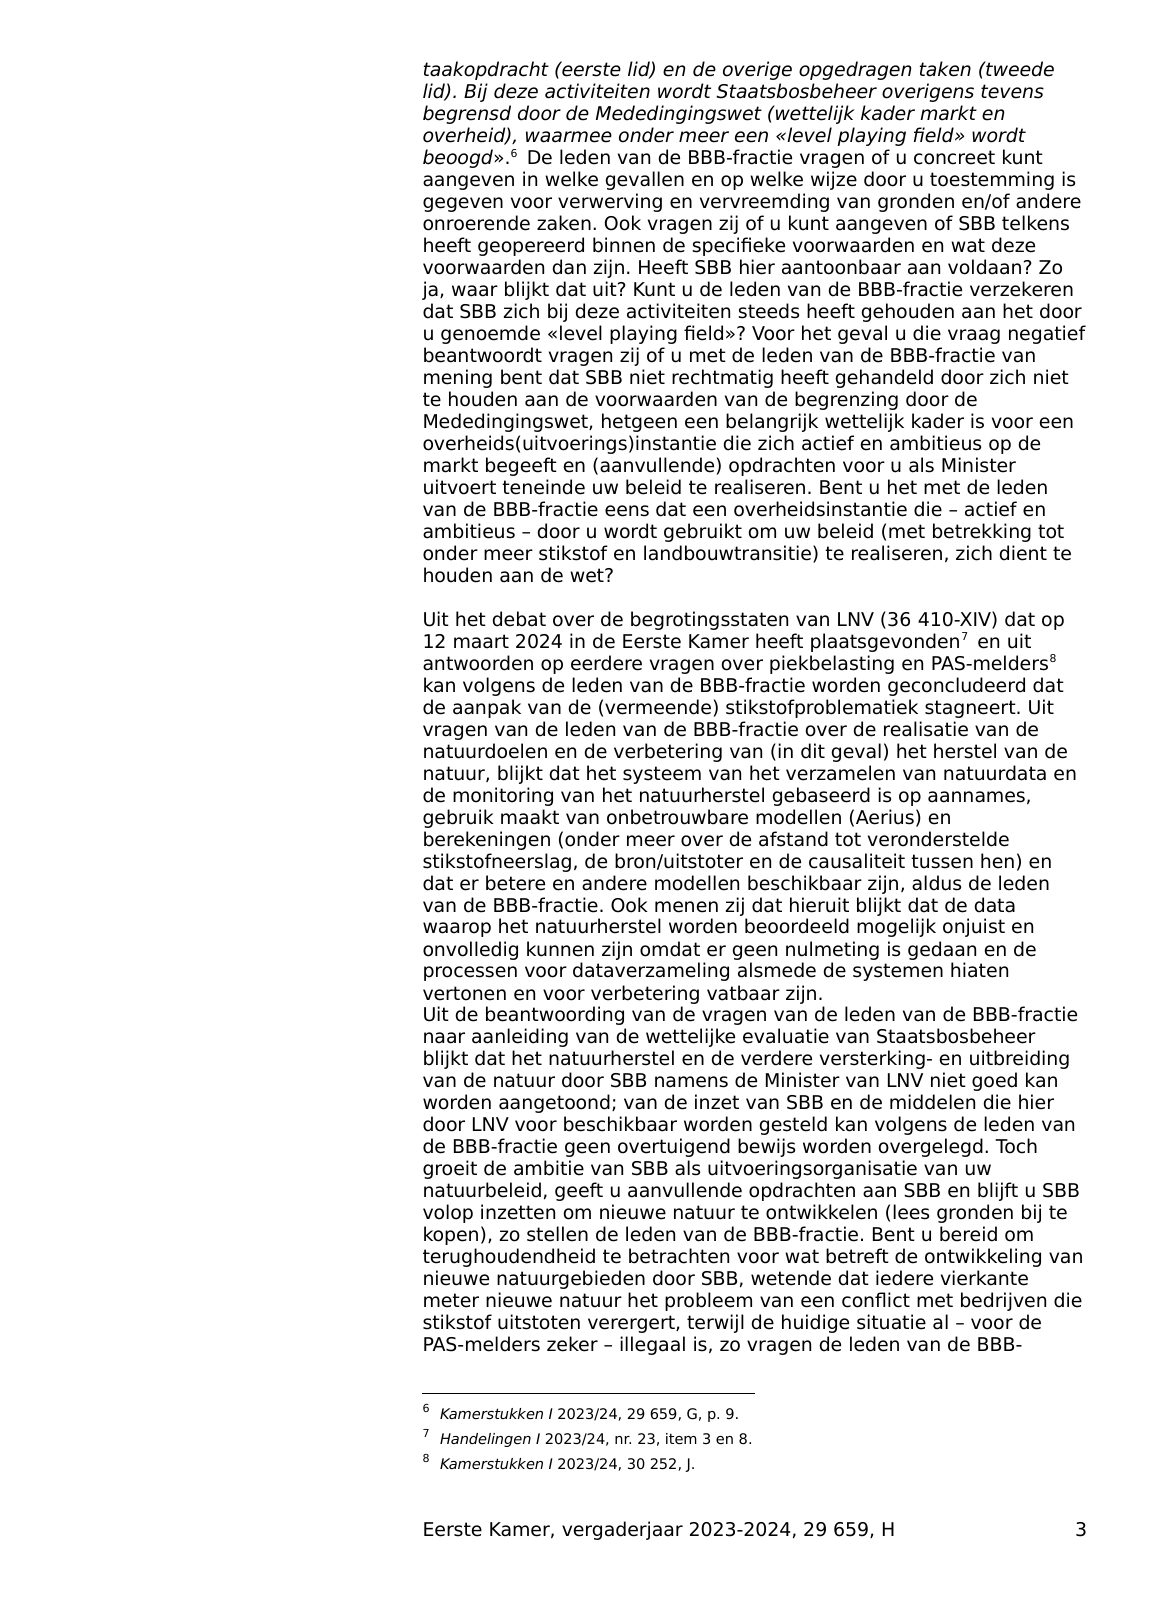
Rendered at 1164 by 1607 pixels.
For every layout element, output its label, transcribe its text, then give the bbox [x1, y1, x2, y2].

text Uit het debat over de begrotingsstaten van LNV (36 410-XIV) dat op 12 maart 2024 in de Eerste Kamer heeft plaatsgevonden en uit antwoorden op eerdere vragen over piekbelasting en PAS-melders kan volgens de leden van de BBB-fractie worden geconcludeerd dat de aanpak van de (vermeende) stikstofproblematiek stagneert. Uit vragen van de leden van de BBB-fractie over de realisatie van de natuurdoelen en de verbetering van (in dit geval) het herstel van de natuur, blijkt dat het systeem van het verzamelen van natuurdata en de monitoring van het natuurherstel gebaseerd is op aannames, gebruik maakt van onbetrouwbare modellen (Aerius) en berekeningen (onder meer over de afstand tot veronderstelde stikstofneerslag, de bron/uitstoter en de causaliteit tussen hen) en dat er betere en andere modellen beschikbaar zijn, aldus de leden van de BBB-fractie. Ook menen zij dat hieruit blijkt dat de data waarop het natuurherstel worden beoordeeld mogelijk onjuist en onvolledig kunnen zijn omdat er geen nulmeting is gedaan en de processen voor dataverzameling alsmede de systemen hiaten vertonen en voor verbetering vatbaar zijn. [422, 609, 1087, 1004]
text Uit de beantwoording van de vragen van de leden van de BBB-fractie naar aanleiding van de wettelijke evaluatie van Staatsbosbeheer blijkt dat het natuurherstel en de verdere versterking- en uitbreiding van de natuur door SBB namens de Minister van LNV niet goed kan worden aangetoond; van de inzet van SBB en de middelen die hier door LNV voor beschikbaar worden gesteld kan volgens de leden van de BBB-fractie geen overtuigend bewijs worden overgelegd. Toch groeit de ambitie van SBB als uitvoeringsorganisatie van uw natuurbeleid, geeft u aanvullende opdrachten aan SBB en blijft u SBB volop inzetten om nieuwe natuur te ontwikkelen (lees gronden bij te kopen), zo stellen de leden van de BBB-fractie. Bent u bereid om terughoudendheid te betrachten voor wat betreft de ontwikkeling van nieuwe natuurgebieden door SBB, wetende dat iedere vierkante meter nieuwe natuur het probleem van een conflict met bedrijven die stikstof uitstoten verergert, terwijl de huidige situatie al – voor de PAS-melders zeker – illegaal is, zo vragen de leden van de BBB- [422, 1004, 1087, 1356]
text Kamerstukken I 2023/24, 30 252, J. [422, 1452, 1087, 1474]
text Kamerstukken I 2023/24, 29 659, G, p. 9. [422, 1402, 1087, 1424]
text taakopdracht (eerste lid) en de overige opgedragen taken (tweede lid). Bij deze activiteiten wordt Staatsbosbeheer overigens tevens begrensd door de Mededingingswet (wettelijk kader markt en overheid), waarmee onder meer een «level playing field» wordt beoogd». De leden van de BBB-fractie vragen of u concreet kunt aangeven in welke gevallen en op welke wijze door u toestemming is gegeven voor verwerving en vervreemding van gronden en/of andere onroerende zaken. Ook vragen zij of u kunt aangeven of SBB telkens heeft geopereerd binnen de specifieke voorwaarden en wat deze voorwaarden dan zijn. Heeft SBB hier aantoonbaar aan voldaan? Zo ja, waar blijkt dat uit? Kunt u de leden van de BBB-fractie verzekeren dat SBB zich bij deze activiteiten steeds heeft gehouden aan het door u genoemde «level playing field»? Voor het geval u die vraag negatief beantwoordt vragen zij of u met de leden van de BBB-fractie van mening bent dat SBB niet rechtmatig heeft gehandeld door zich niet te houden aan de voorwaarden van de begrenzing door de Mededingingswet, hetgeen een belangrijk wettelijk kader is voor een overheids(uitvoerings)instantie die zich actief en ambitieus op de markt begeeft en (aanvullende) opdrachten voor u als Minister uitvoert teneinde uw beleid te realiseren. Bent u het met de leden van de BBB-fractie eens dat een overheidsinstantie die – actief en ambitieus – door u wordt gebruikt om uw beleid (met betrekking tot onder meer stikstof en landbouwtransitie) te realiseren, zich dient te houden aan de wet? [422, 59, 1087, 587]
text Handelingen I 2023/24, nr. 23, item 3 en 8. [422, 1427, 1087, 1449]
